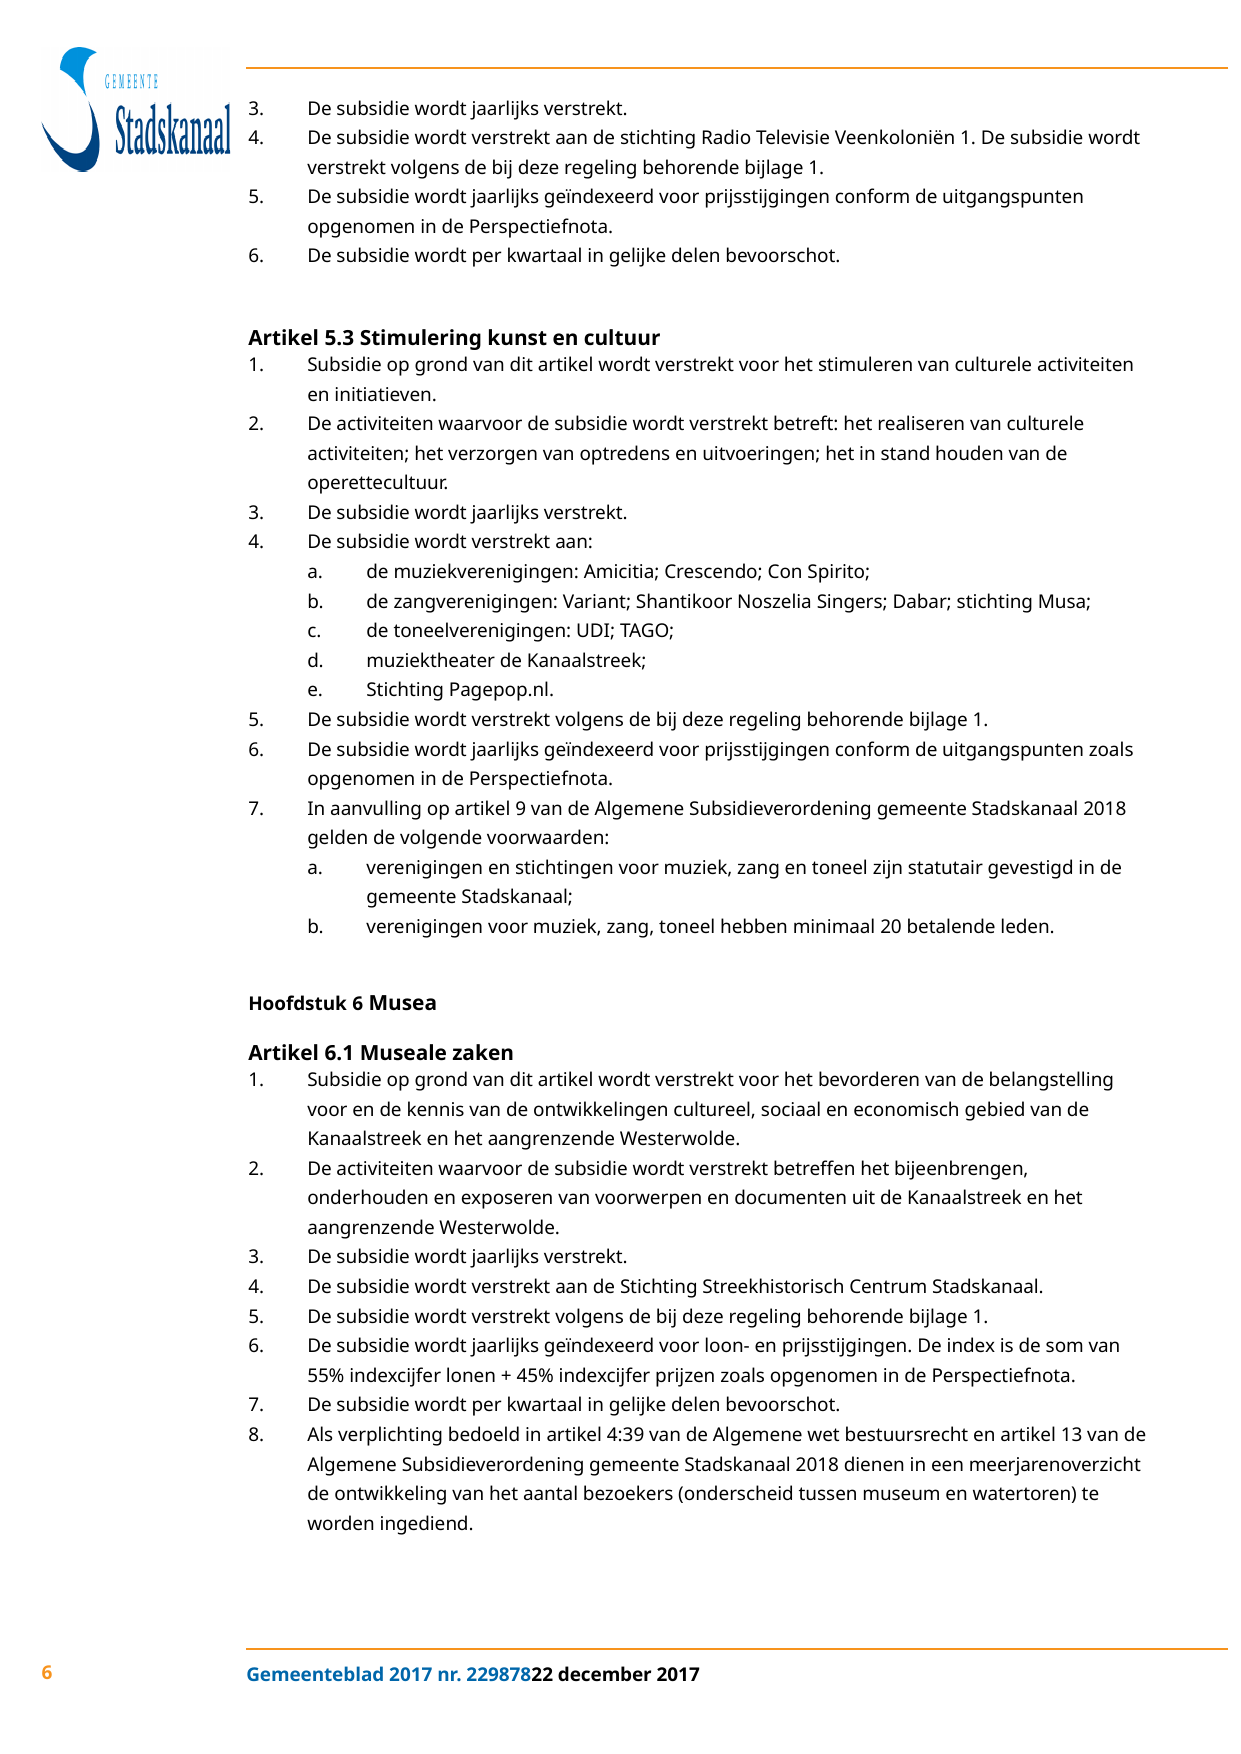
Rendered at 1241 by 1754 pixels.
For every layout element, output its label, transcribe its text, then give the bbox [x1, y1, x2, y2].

text Artikel 5.3 Stimulering kunst en cultuur [248, 323, 1152, 351]
list De subsidie wordt jaarlijks verstrekt. [248, 95, 1152, 121]
list De subsidie wordt per kwartaal in gelijke delen bevoorschot. [248, 243, 1152, 268]
list De subsidie wordt verstrekt aan: [248, 529, 1152, 554]
list muziektheater de Kanaalstreek; [307, 647, 1152, 673]
list Subsidie op grond van dit artikel wordt verstrekt voor het bevorderen van de belangstelling voor en de kennis van de ontwikkelingen cultureel, sociaal en economisch gebied van de Kanaalstreek en het aangrenzende Westerwolde. [248, 1066, 1152, 1151]
list de muziekverenigingen: Amicitia; Crescendo; Con Spirito; [307, 558, 1152, 584]
list Stichting Pagepop.nl. [307, 677, 1152, 702]
picture [41, 47, 231, 172]
list Als verplichting bedoeld in artikel 4:39 van de Algemene wet bestuursrecht en artikel 13 van de Algemene Subsidieverordening gemeente Stadskanaal 2018 dienen in een meerjarenoverzicht de ontwikkeling van het aantal bezoekers (onderscheid tussen museum en watertoren) te worden ingediend. [248, 1421, 1152, 1536]
list verenigingen voor muziek, zang, toneel hebben minimaal 20 betalende leden. [307, 913, 1152, 939]
list De activiteiten waarvoor de subsidie wordt verstrekt betreft: het realiseren van culturele activiteiten; het verzorgen van optredens en uitvoeringen; het in stand houden van de operettecultuur. [248, 410, 1152, 495]
text Hoofdstuk 6 Musea [248, 988, 1152, 1017]
list De subsidie wordt jaarlijks verstrekt. [248, 499, 1152, 525]
list Subsidie op grond van dit artikel wordt verstrekt voor het stimuleren van culturele activiteiten en initiatieven. [248, 351, 1152, 406]
text Artikel 6.1 Museale zaken [248, 1038, 1152, 1066]
list verenigingen en stichtingen voor muziek, zang en toneel zijn statutair gevestigd in de gemeente Stadskanaal; [307, 854, 1152, 909]
list de zangverenigingen: Variant; Shantikoor Noszelia Singers; Dabar; stichting Musa; [307, 588, 1152, 613]
list De subsidie wordt jaarlijks geïndexeerd voor loon- en prijsstijgingen. De index is de som van 55% indexcijfer lonen + 45% indexcijfer prijzen zoals opgenomen in de Perspectiefnota. [248, 1332, 1152, 1388]
list De subsidie wordt jaarlijks verstrekt. [248, 1244, 1152, 1269]
list De subsidie wordt per kwartaal in gelijke delen bevoorschot. [248, 1392, 1152, 1417]
list In aanvulling op artikel 9 van de Algemene Subsidieverordening gemeente Stadskanaal 2018 gelden de volgende voorwaarden: [248, 795, 1152, 850]
list De subsidie wordt jaarlijks geïndexeerd voor prijsstijgingen conform de uitgangspunten opgenomen in de Perspectiefnota. [248, 183, 1152, 239]
list De subsidie wordt jaarlijks geïndexeerd voor prijsstijgingen conform de uitgangspunten zoals opgenomen in de Perspectiefnota. [248, 736, 1152, 791]
list De subsidie wordt verstrekt volgens de bij deze regeling behorende bijlage 1. [248, 1303, 1152, 1328]
list De subsidie wordt verstrekt volgens de bij deze regeling behorende bijlage 1. [248, 706, 1152, 732]
list De subsidie wordt verstrekt aan de stichting Radio Televisie Veenkoloniën 1. De subsidie wordt verstrekt volgens de bij deze regeling behorende bijlage 1. [248, 124, 1152, 180]
list De subsidie wordt verstrekt aan de Stichting Streekhistorisch Centrum Stadskanaal. [248, 1273, 1152, 1299]
list De activiteiten waarvoor de subsidie wordt verstrekt betreffen het bijeenbrengen, onderhouden en exposeren van voorwerpen en documenten uit de Kanaalstreek en het aangrenzende Westerwolde. [248, 1155, 1152, 1240]
list de toneelverenigingen: UDI; TAGO; [307, 617, 1152, 643]
